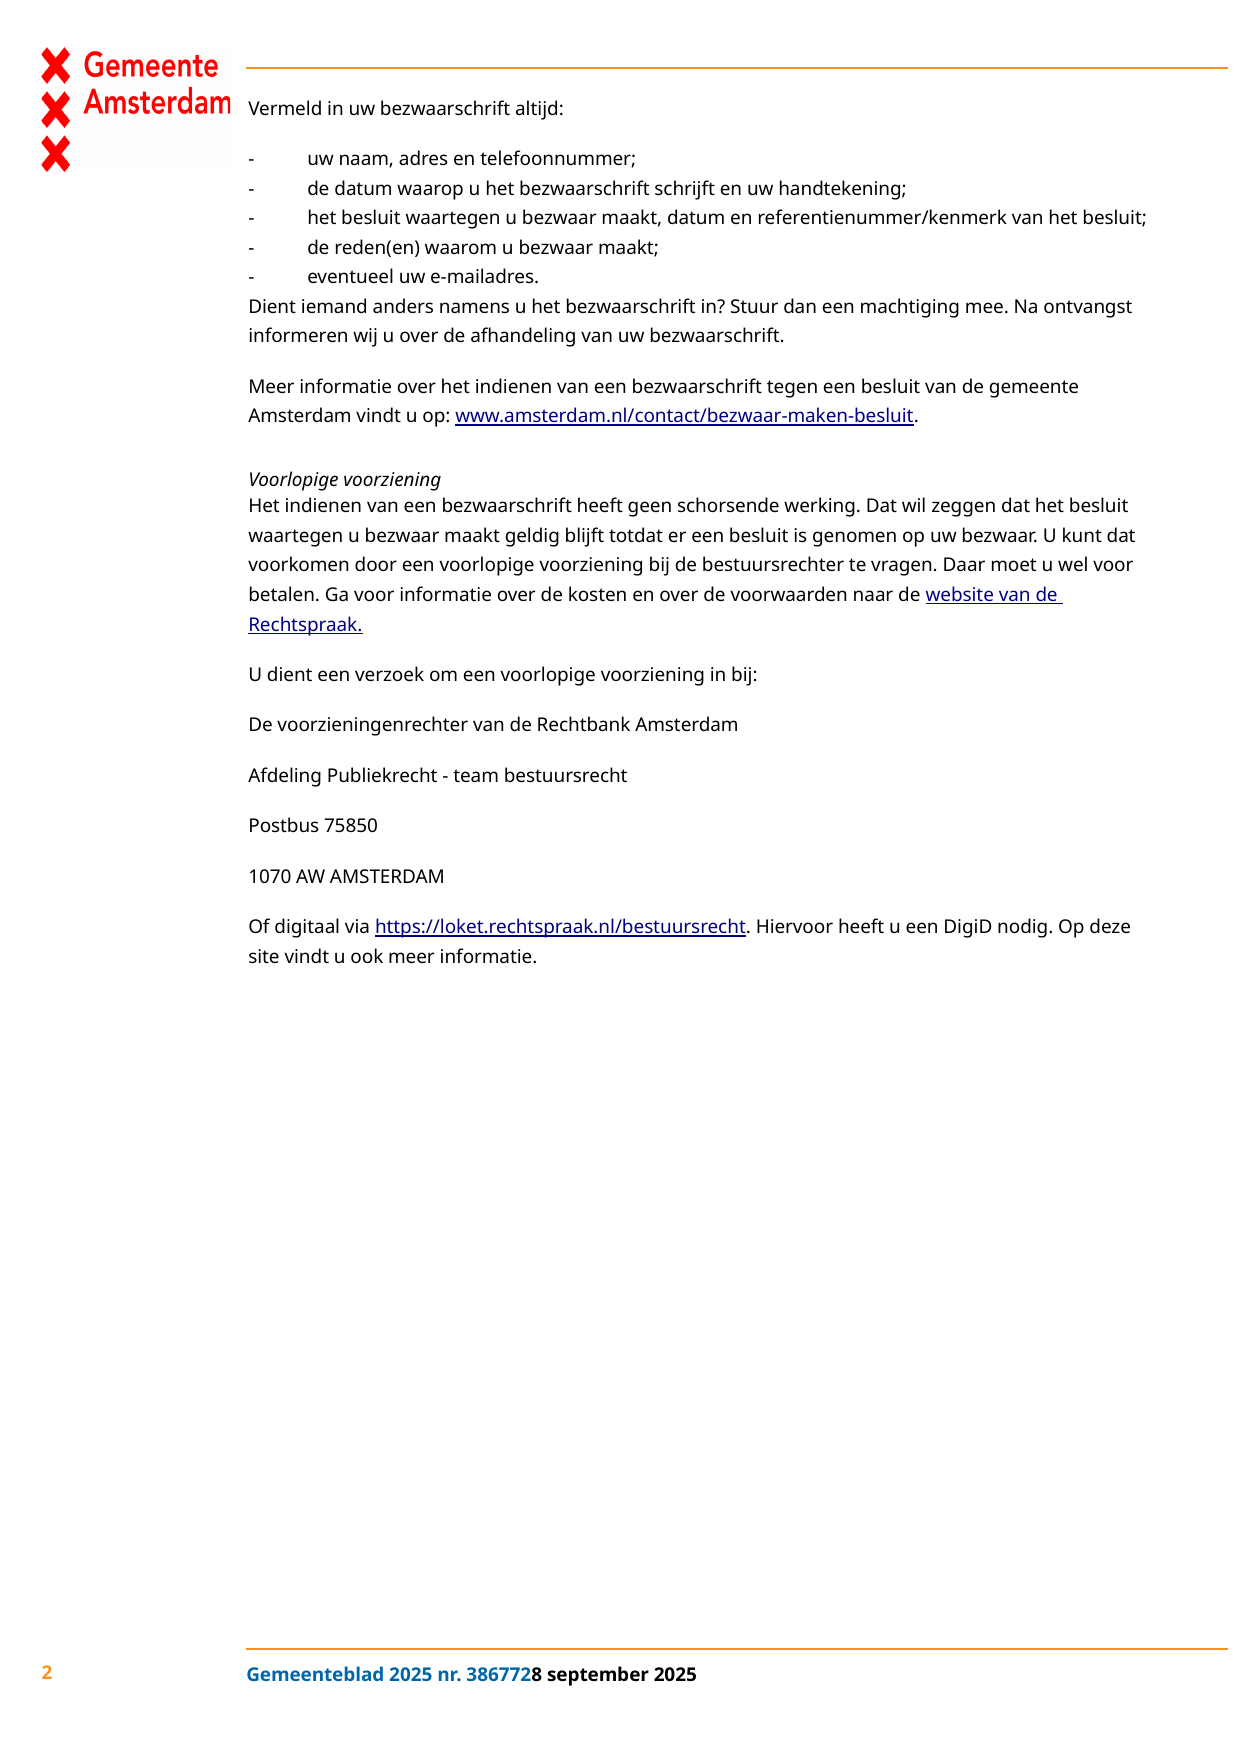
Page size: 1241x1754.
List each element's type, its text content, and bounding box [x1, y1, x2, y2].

text Of digitaal via https://loket.rechtspraak.nl/bestuursrecht. Hiervoor heeft u een DigiD nodig. Op deze site vindt u ook meer informatie. [248, 913, 1152, 968]
list eventueel uw e-mailadres. [248, 263, 1152, 289]
list uw naam, adres en telefoonnummer; [248, 145, 1152, 171]
text Voorlopige voorziening [248, 467, 1152, 492]
text U dient een verzoek om een voorlopige voorziening in bij: [248, 661, 1152, 687]
picture [41, 47, 231, 172]
text Postbus 75850 [248, 812, 1152, 838]
text Afdeling Publiekrecht - team bestuursrecht [248, 762, 1152, 788]
text Dient iemand anders namens u het bezwaarschrift in? Stuur dan een machtiging mee. Na ontvangst informeren wij u over de afhandeling van uw bezwaarschrift. [248, 293, 1152, 348]
list het besluit waartegen u bezwaar maakt, datum en referentienummer/kenmerk van het besluit; [248, 204, 1152, 230]
text Het indienen van een bezwaarschrift heeft geen schorsende werking. Dat wil zeggen dat het besluit waartegen u bezwaar maakt geldig blijft totdat er een besluit is genomen op uw bezwaar. U kunt dat voorkomen door een voorlopige voorziening bij de bestuursrechter te vragen. Daar moet u wel voor betalen. Ga voor informatie over de kosten en over de voorwaarden naar de website van de Rechtspraak. [248, 492, 1152, 636]
text De voorzieningenrechter van de Rechtbank Amsterdam [248, 712, 1152, 737]
text Meer informatie over het indienen van een bezwaarschrift tegen een besluit van de gemeente Amsterdam vindt u op: www.amsterdam.nl/contact/bezwaar-maken-besluit. [248, 373, 1152, 428]
text Vermeld in uw bezwaarschrift altijd: [248, 95, 1152, 121]
text 1070 AW AMSTERDAM [248, 863, 1152, 888]
list de datum waarop u het bezwaarschrift schrijft en uw handtekening; [248, 175, 1152, 201]
list de reden(en) waarom u bezwaar maakt; [248, 234, 1152, 260]
